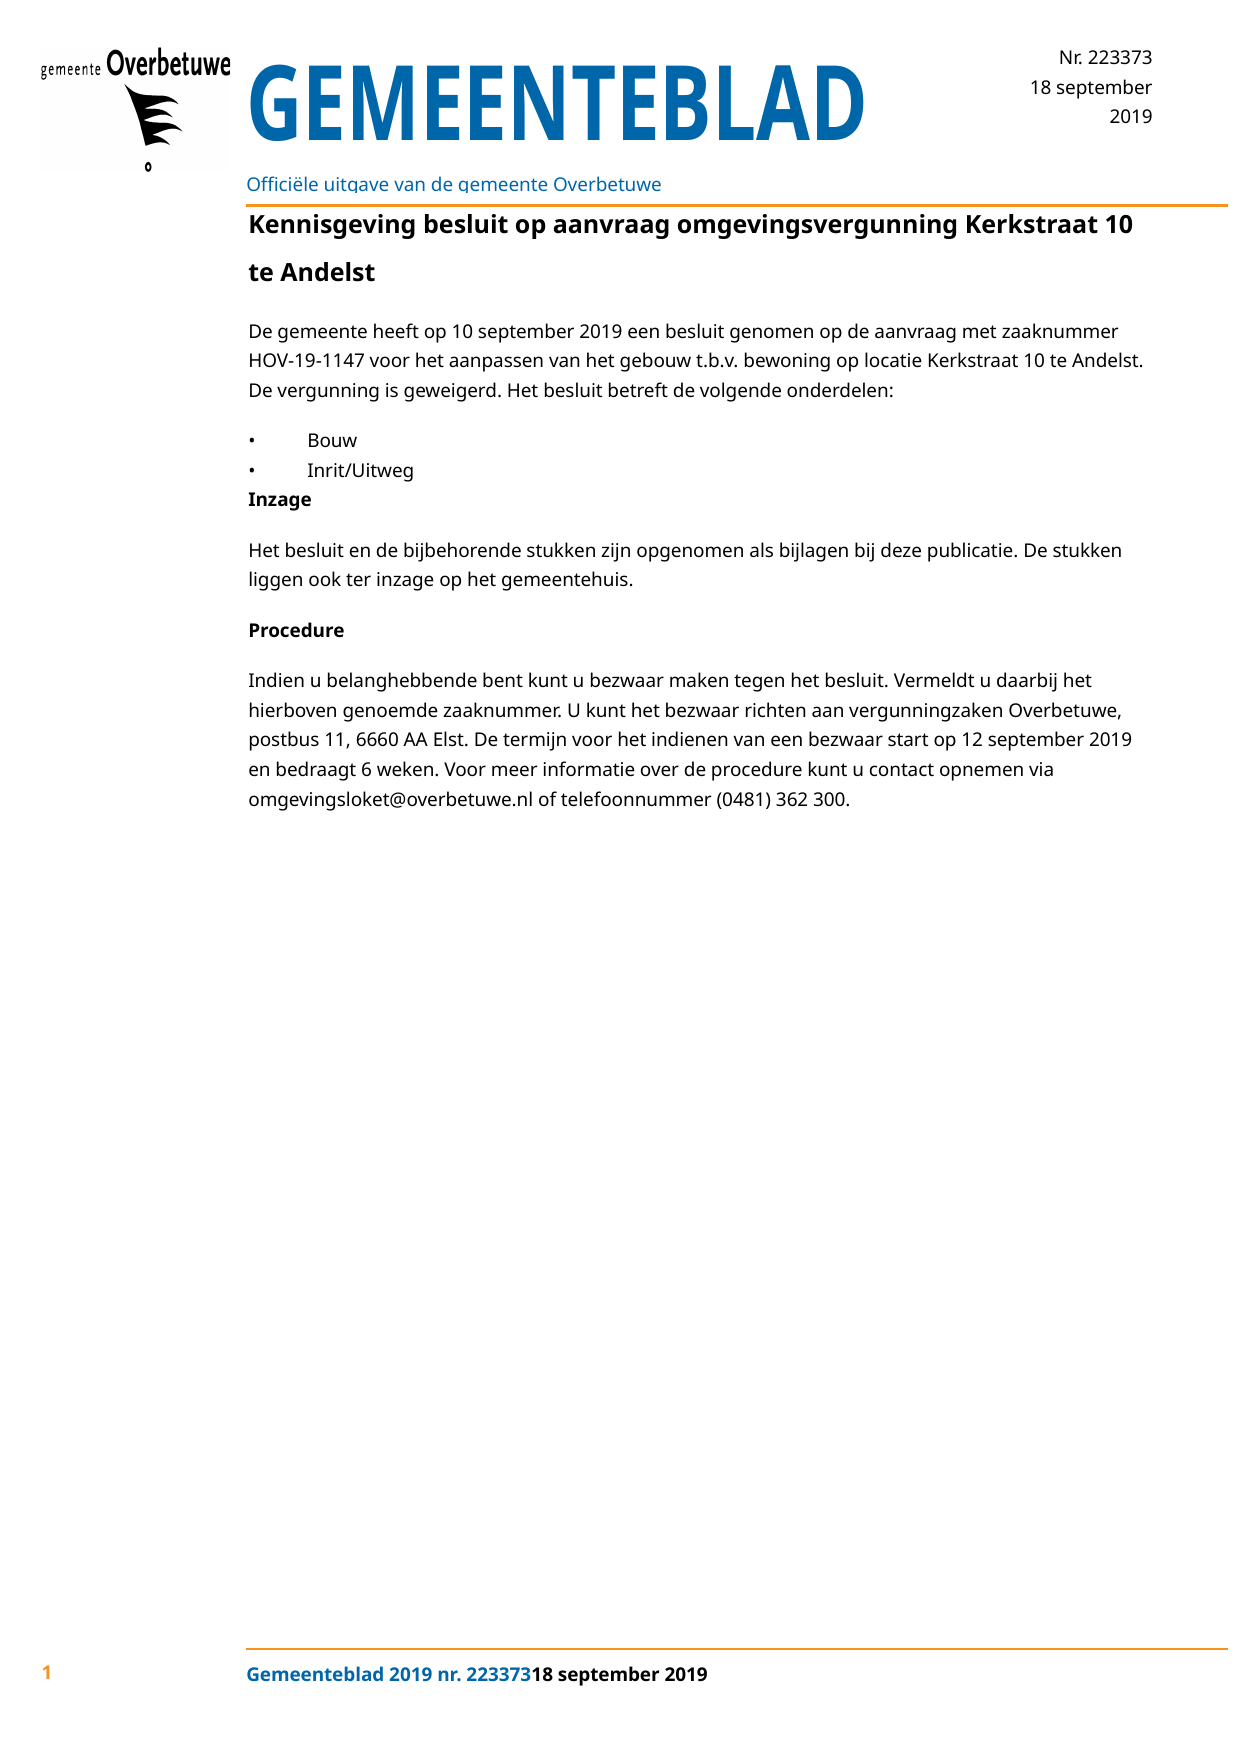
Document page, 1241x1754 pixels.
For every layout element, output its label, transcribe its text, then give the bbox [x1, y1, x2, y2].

list Inrit/Uitweg [248, 457, 1152, 483]
list Bouw [248, 427, 1152, 453]
text De gemeente heeft op 10 september 2019 een besluit genomen op de aanvraag met zaaknummer HOV-19-1147 voor het aanpassen van het gebouw t.b.v. bewoning op locatie Kerkstraat 10 te Andelst. De vergunning is geweigerd. Het besluit betreft de volgende onderdelen: [248, 318, 1152, 403]
text Kennisgeving besluit op aanvraag omgevingsvergunning Kerkstraat 10 te Andelst [248, 207, 1152, 288]
picture [41, 47, 231, 172]
text Procedure [248, 617, 1152, 643]
text Indien u belanghebbende bent kunt u bezwaar maken tegen het besluit. Vermeldt u daarbij het hierboven genoemde zaaknummer. U kunt het bezwaar richten aan vergunningzaken Overbetuwe, postbus 11, 6660 AA Elst. De termijn voor het indienen van een bezwaar start op 12 september 2019 en bedraagt 6 weken. Voor meer informatie over de procedure kunt u contact opnemen via omgevingsloket@overbetuwe.nl of telefoonnummer (0481) 362 300. [248, 667, 1152, 812]
text Het besluit en de bijbehorende stukken zijn opgenomen als bijlagen bij deze publicatie. De stukken liggen ook ter inzage op het gemeentehuis. [248, 537, 1152, 592]
text Inzage [248, 487, 1152, 512]
